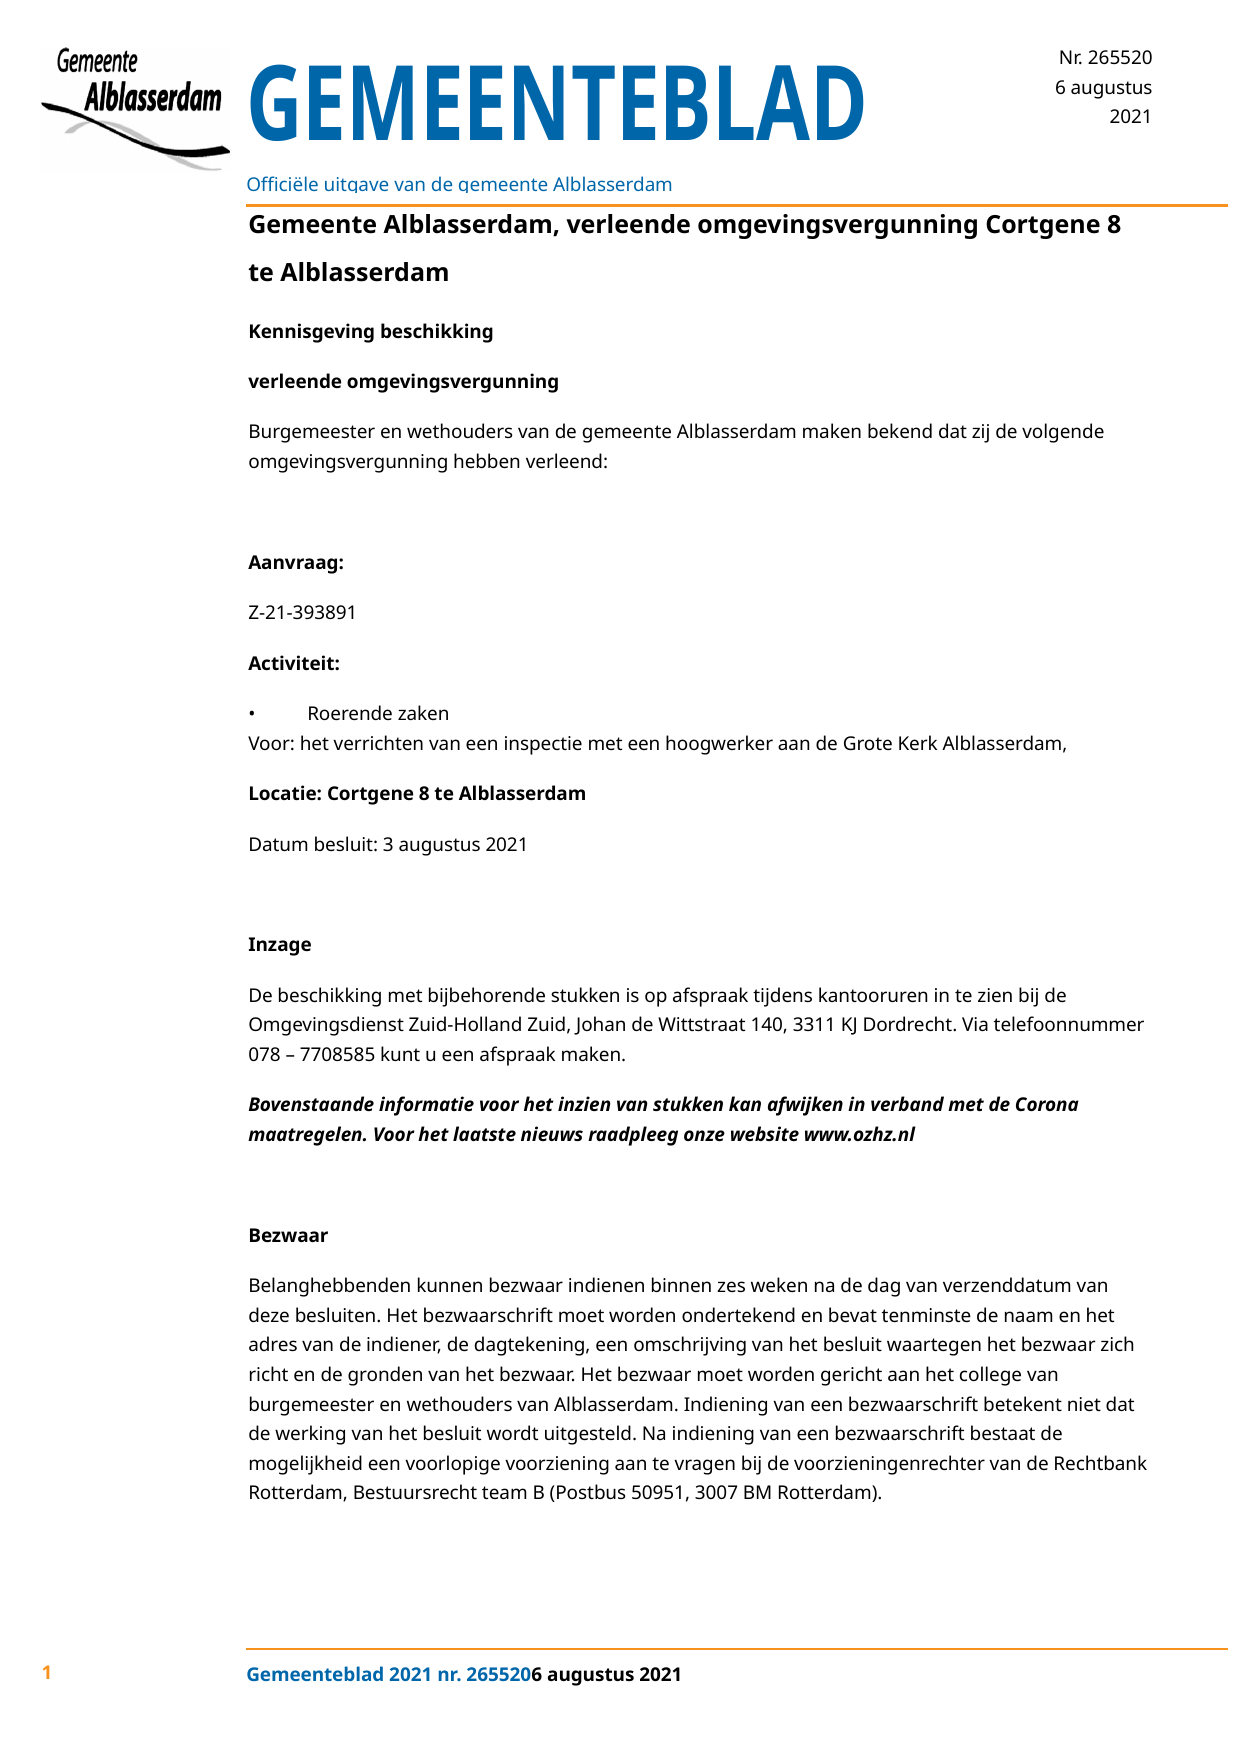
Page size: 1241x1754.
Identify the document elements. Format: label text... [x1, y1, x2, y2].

text Burgemeester en wethouders van de gemeente Alblasserdam maken bekend dat zij de volgende omgevingsvergunning hebben verleend: [248, 419, 1152, 474]
text Voor: het verrichten van een inspectie met een hoogwerker aan de Grote Kerk Alblasserdam, [248, 730, 1152, 756]
text Z-21-393891 [248, 599, 1152, 625]
text Locatie: Cortgene 8 te Alblasserdam [248, 780, 1152, 806]
text Kennisgeving beschikking [248, 318, 1152, 344]
text Aanvraag: [248, 549, 1152, 575]
text Inzage [248, 932, 1152, 957]
picture [41, 47, 231, 172]
text Belanghebbenden kunnen bezwaar indienen binnen zes weken na de dag van verzenddatum van deze besluiten. Het bezwaarschrift moet worden ondertekend en bevat tenminste de naam en het adres van de indiener, de dagtekening, een omschrijving van het besluit waartegen het bezwaar zich richt en de gronden van het bezwaar. Het bezwaar moet worden gericht aan het college van burgemeester en wethouders van Alblasserdam. Indiening van een bezwaarschrift betekent niet dat de werking van het besluit wordt uitgesteld. Na indiening van een bezwaarschrift bestaat de mogelijkheid een voorlopige voorziening aan te vragen bij de voorzieningenrechter van de Rechtbank Rotterdam, Bestuursrecht team B (Postbus 50951, 3007 BM Rotterdam). [248, 1272, 1152, 1505]
text Datum besluit: 3 augustus 2021 [248, 831, 1152, 857]
text Bovenstaande informatie voor het inzien van stukken kan afwijken in verband met de Corona maatregelen. Voor het laatste nieuws raadpleeg onze website www.ozhz.nl [248, 1092, 1152, 1147]
text verleende omgevingsvergunning [248, 368, 1152, 394]
list Roerende zaken [248, 700, 1152, 726]
text Bezwaar [248, 1222, 1152, 1248]
text Gemeente Alblasserdam, verleende omgevingsvergunning Cortgene 8 te Alblasserdam [248, 207, 1152, 288]
text Activiteit: [248, 650, 1152, 676]
text De beschikking met bijbehorende stukken is op afspraak tijdens kantooruren in te zien bij de Omgevingsdienst Zuid-Holland Zuid, Johan de Wittstraat 140, 3311 KJ Dordrecht. Via telefoonnummer 078 – 7708585 kunt u een afspraak maken. [248, 982, 1152, 1067]
